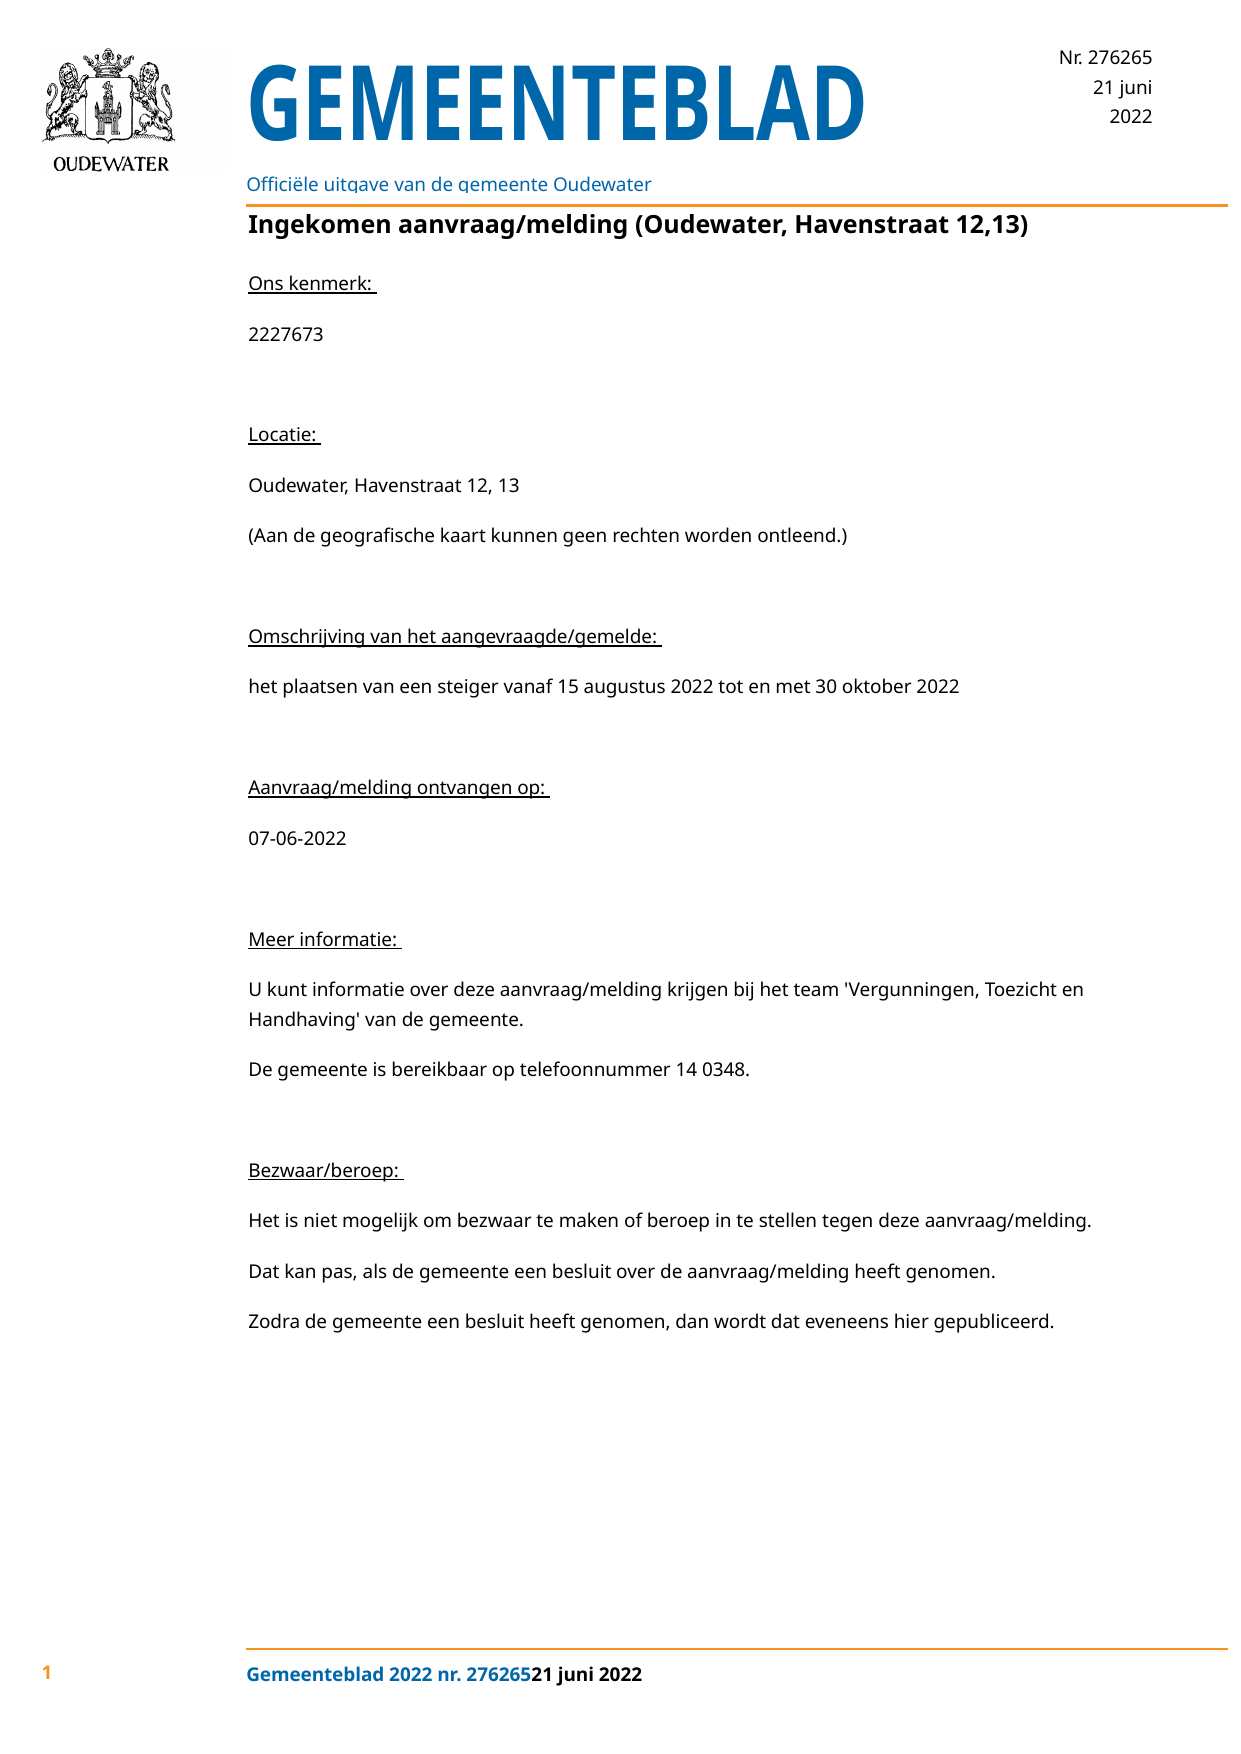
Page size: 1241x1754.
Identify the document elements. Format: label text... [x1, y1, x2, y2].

text Het is niet mogelijk om bezwaar te maken of beroep in te stellen tegen deze aanvraag/melding. [248, 1207, 1152, 1233]
text U kunt informatie over deze aanvraag/melding krijgen bij het team 'Vergunningen, Toezicht en Handhaving' van de gemeente. [248, 976, 1152, 1031]
text het plaatsen van een steiger vanaf 15 augustus 2022 tot en met 30 oktober 2022 [248, 674, 1152, 699]
text Meer informatie: [248, 926, 1152, 951]
text Zodra de gemeente een besluit heeft genomen, dan wordt dat eveneens hier gepubliceerd. [248, 1308, 1152, 1334]
text Locatie: [248, 422, 1152, 447]
text Ingekomen aanvraag/melding (Oudewater, Havenstraat 12,13) [248, 207, 1152, 241]
text Oudewater, Havenstraat 12, 13 [248, 472, 1152, 498]
text Aanvraag/melding ontvangen op: [248, 774, 1152, 800]
text 2227673 [248, 321, 1152, 346]
picture [41, 47, 231, 172]
text Ons kenmerk: [248, 270, 1152, 296]
text Dat kan pas, als de gemeente een besluit over de aanvraag/melding heeft genomen. [248, 1258, 1152, 1283]
text 07-06-2022 [248, 825, 1152, 851]
text Bezwaar/beroep: [248, 1157, 1152, 1183]
text Omschrijving van het aangevraagde/gemelde: [248, 623, 1152, 649]
text De gemeente is bereikbaar op telefoonnummer 14 0348. [248, 1056, 1152, 1082]
text (Aan de geografische kaart kunnen geen rechten worden ontleend.) [248, 522, 1152, 548]
